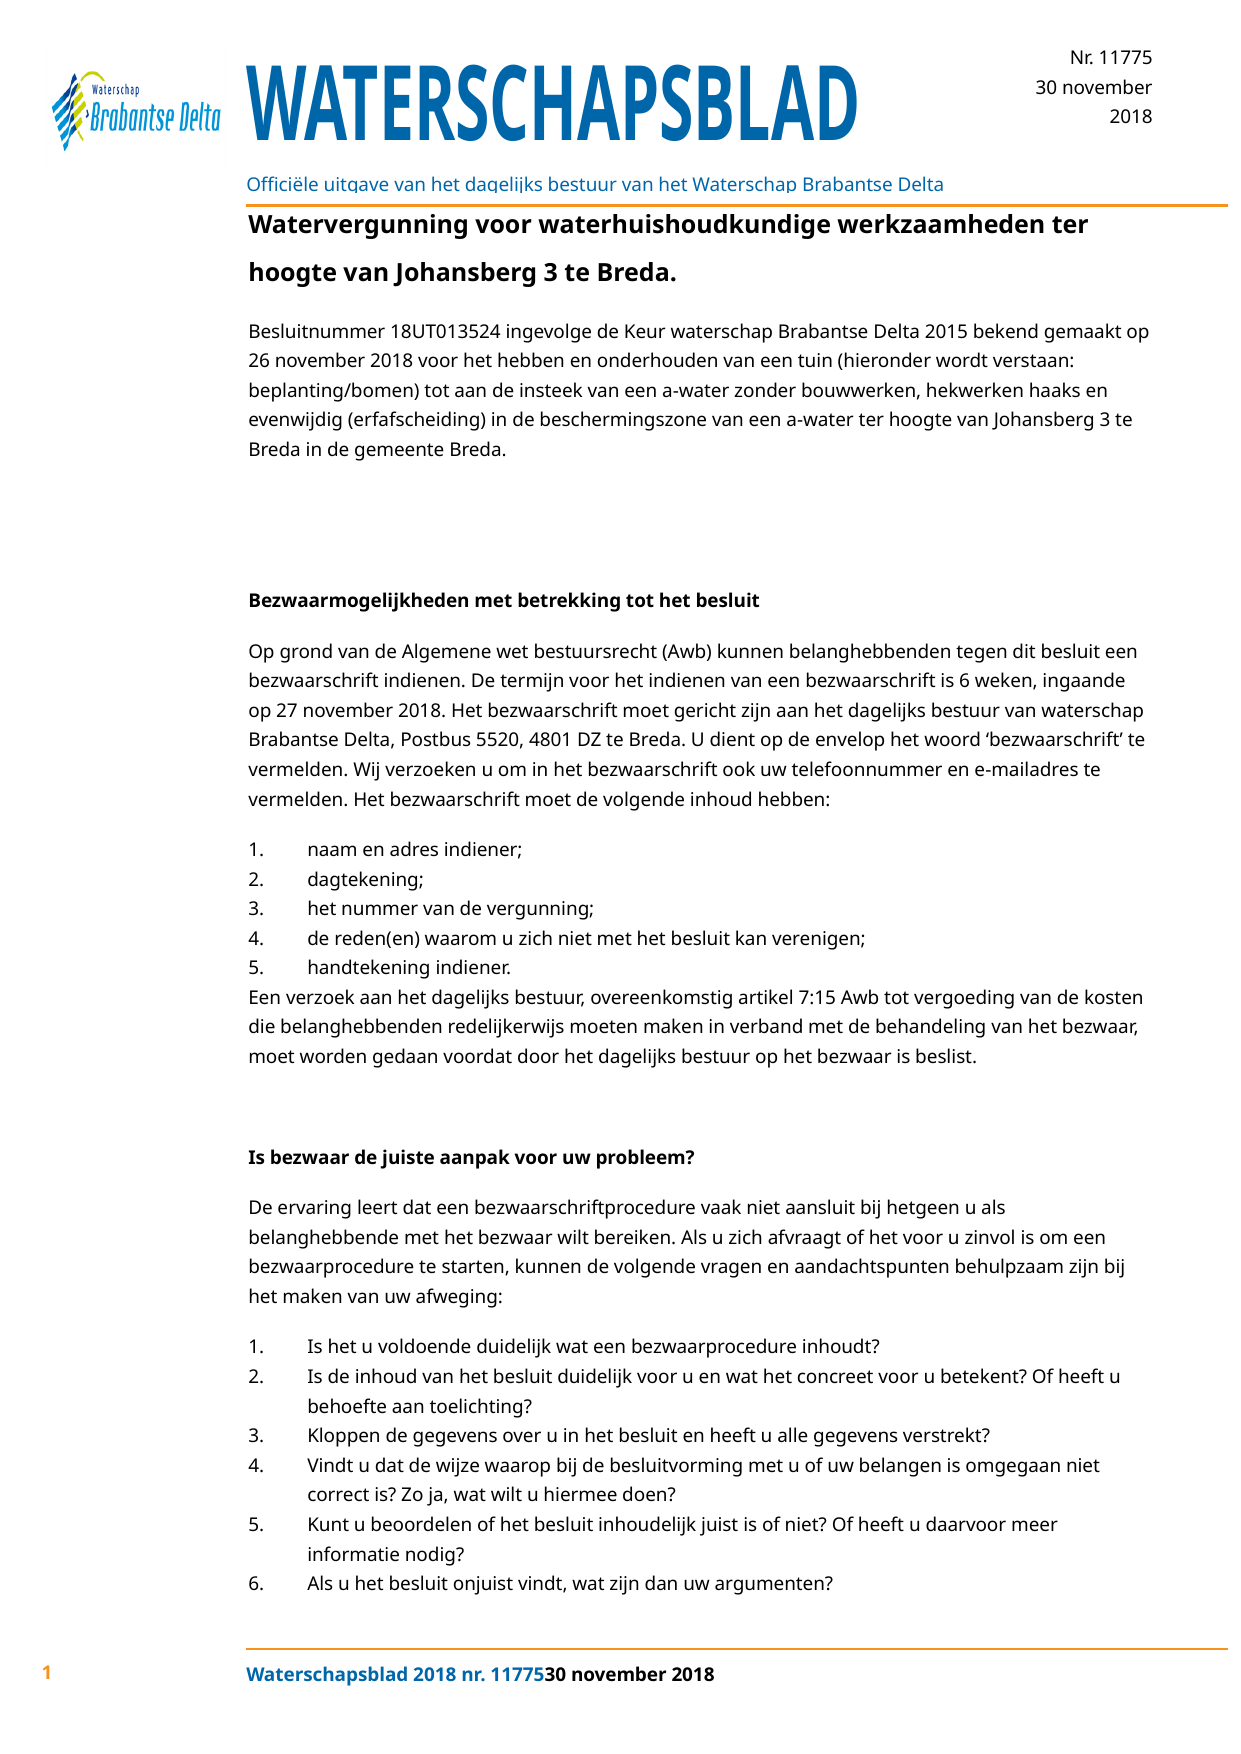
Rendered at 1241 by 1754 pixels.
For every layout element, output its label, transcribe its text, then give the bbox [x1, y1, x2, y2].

text Bezwaarmogelijkheden met betrekking tot het besluit [248, 587, 1152, 613]
list handtekening indiener. [248, 954, 1152, 980]
list Als u het besluit onjuist vindt, wat zijn dan uw argumenten? [248, 1570, 1152, 1596]
list Vindt u dat de wijze waarop bij de besluitvorming met u of uw belangen is omgegaan niet correct is? Zo ja, wat wilt u hiermee doen? [248, 1452, 1152, 1507]
list Is het u voldoende duidelijk wat een bezwaarprocedure inhoudt? [248, 1334, 1152, 1359]
list Kloppen de gegevens over u in het besluit en heeft u alle gegevens verstrekt? [248, 1422, 1152, 1448]
list naam en adres indiener; [248, 836, 1152, 862]
list de reden(en) waarom u zich niet met het besluit kan verenigen; [248, 925, 1152, 951]
text Is bezwaar de juiste aanpak voor uw probleem? [248, 1144, 1152, 1170]
text Op grond van de Algemene wet bestuursrecht (Awb) kunnen belanghebbenden tegen dit besluit een bezwaarschrift indienen. De termijn voor het indienen van een bezwaarschrift is 6 weken, ingaande op 27 november 2018. Het bezwaarschrift moet gericht zijn aan het dagelijks bestuur van waterschap Brabantse Delta, Postbus 5520, 4801 DZ te Breda. U dient op de envelop het woord ‘bezwaarschrift’ te vermelden. Wij verzoeken u om in het bezwaarschrift ook uw telefoonnummer en e‑mailadres te vermelden. Het bezwaarschrift moet de volgende inhoud hebben: [248, 638, 1152, 812]
list het nummer van de vergunning; [248, 895, 1152, 921]
picture [41, 47, 231, 172]
text Een verzoek aan het dagelijks bestuur, overeenkomstig artikel 7:15 Awb tot vergoeding van de kosten die belanghebbenden redelijkerwijs moeten maken in verband met de behandeling van het bezwaar, moet worden gedaan voordat door het dagelijks bestuur op het bezwaar is beslist. [248, 984, 1152, 1069]
text Besluitnummer 18UT013524 ingevolge de Keur waterschap Brabantse Delta 2015 bekend gemaakt op 26 november 2018 voor het hebben en onderhouden van een tuin (hieronder wordt verstaan: beplanting/bomen) tot aan de insteek van een a-water zonder bouwwerken, hekwerken haaks en evenwijdig (erfafscheiding) in de beschermingszone van een a-water ter hoogte van Johansberg 3 te Breda in de gemeente Breda. [248, 318, 1152, 462]
list Kunt u beoordelen of het besluit inhoudelijk juist is of niet? Of heeft u daarvoor meer informatie nodig? [248, 1511, 1152, 1567]
list Is de inhoud van het besluit duidelijk voor u en wat het concreet voor u betekent? Of heeft u behoefte aan toelichting? [248, 1363, 1152, 1419]
text Watervergunning voor waterhuishoudkundige werkzaamheden ter hoogte van Johansberg 3 te Breda. [248, 207, 1152, 288]
list dagtekening; [248, 866, 1152, 892]
text De ervaring leert dat een bezwaarschriftprocedure vaak niet aansluit bij hetgeen u als belanghebbende met het bezwaar wilt bereiken. Als u zich afvraagt of het voor u zinvol is om een bezwaarprocedure te starten, kunnen de volgende vragen en aandachtspunten behulpzaam zijn bij het maken van uw afweging: [248, 1194, 1152, 1309]
